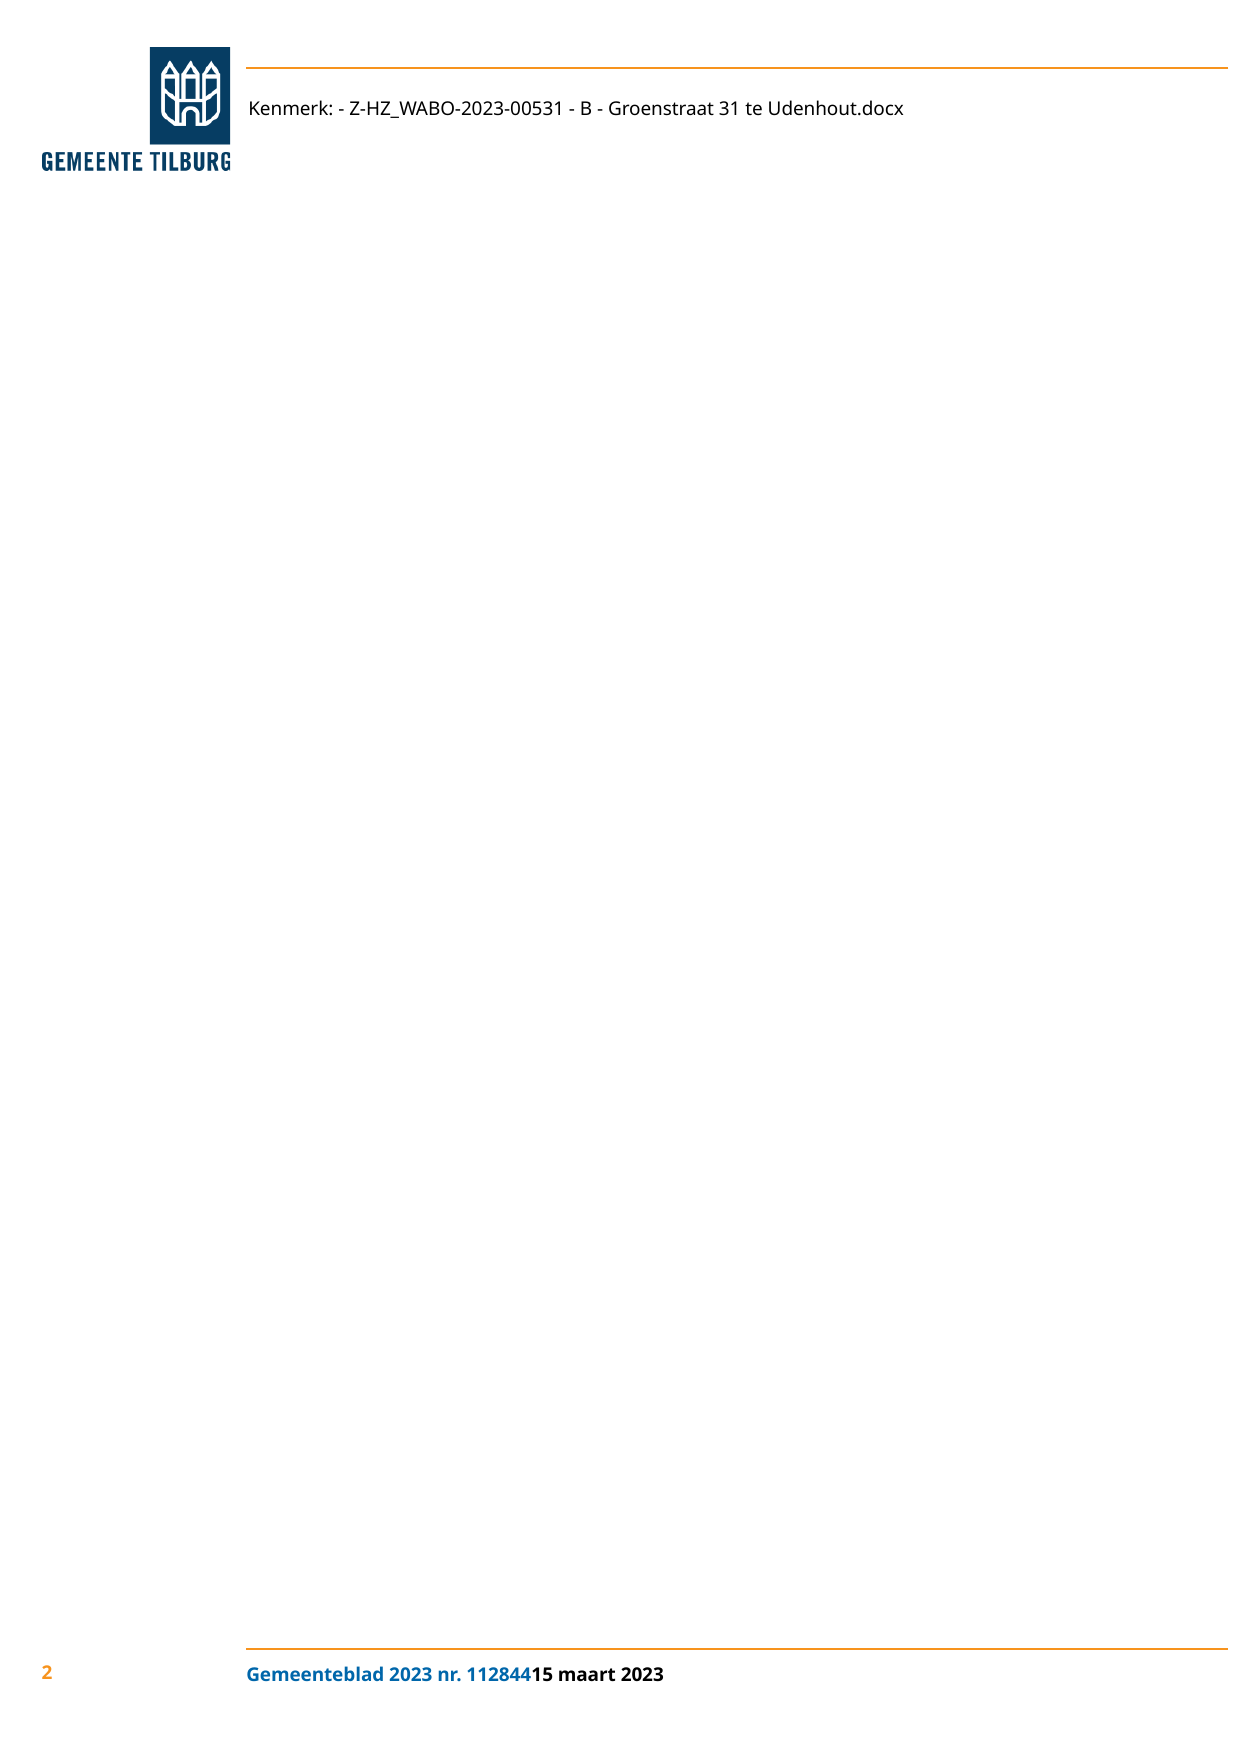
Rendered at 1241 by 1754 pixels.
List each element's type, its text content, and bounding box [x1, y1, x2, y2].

text Kenmerk: - Z-HZ_WABO-2023-00531 - B - Groenstraat 31 te Udenhout.docx [248, 95, 1152, 121]
picture [41, 47, 231, 172]
